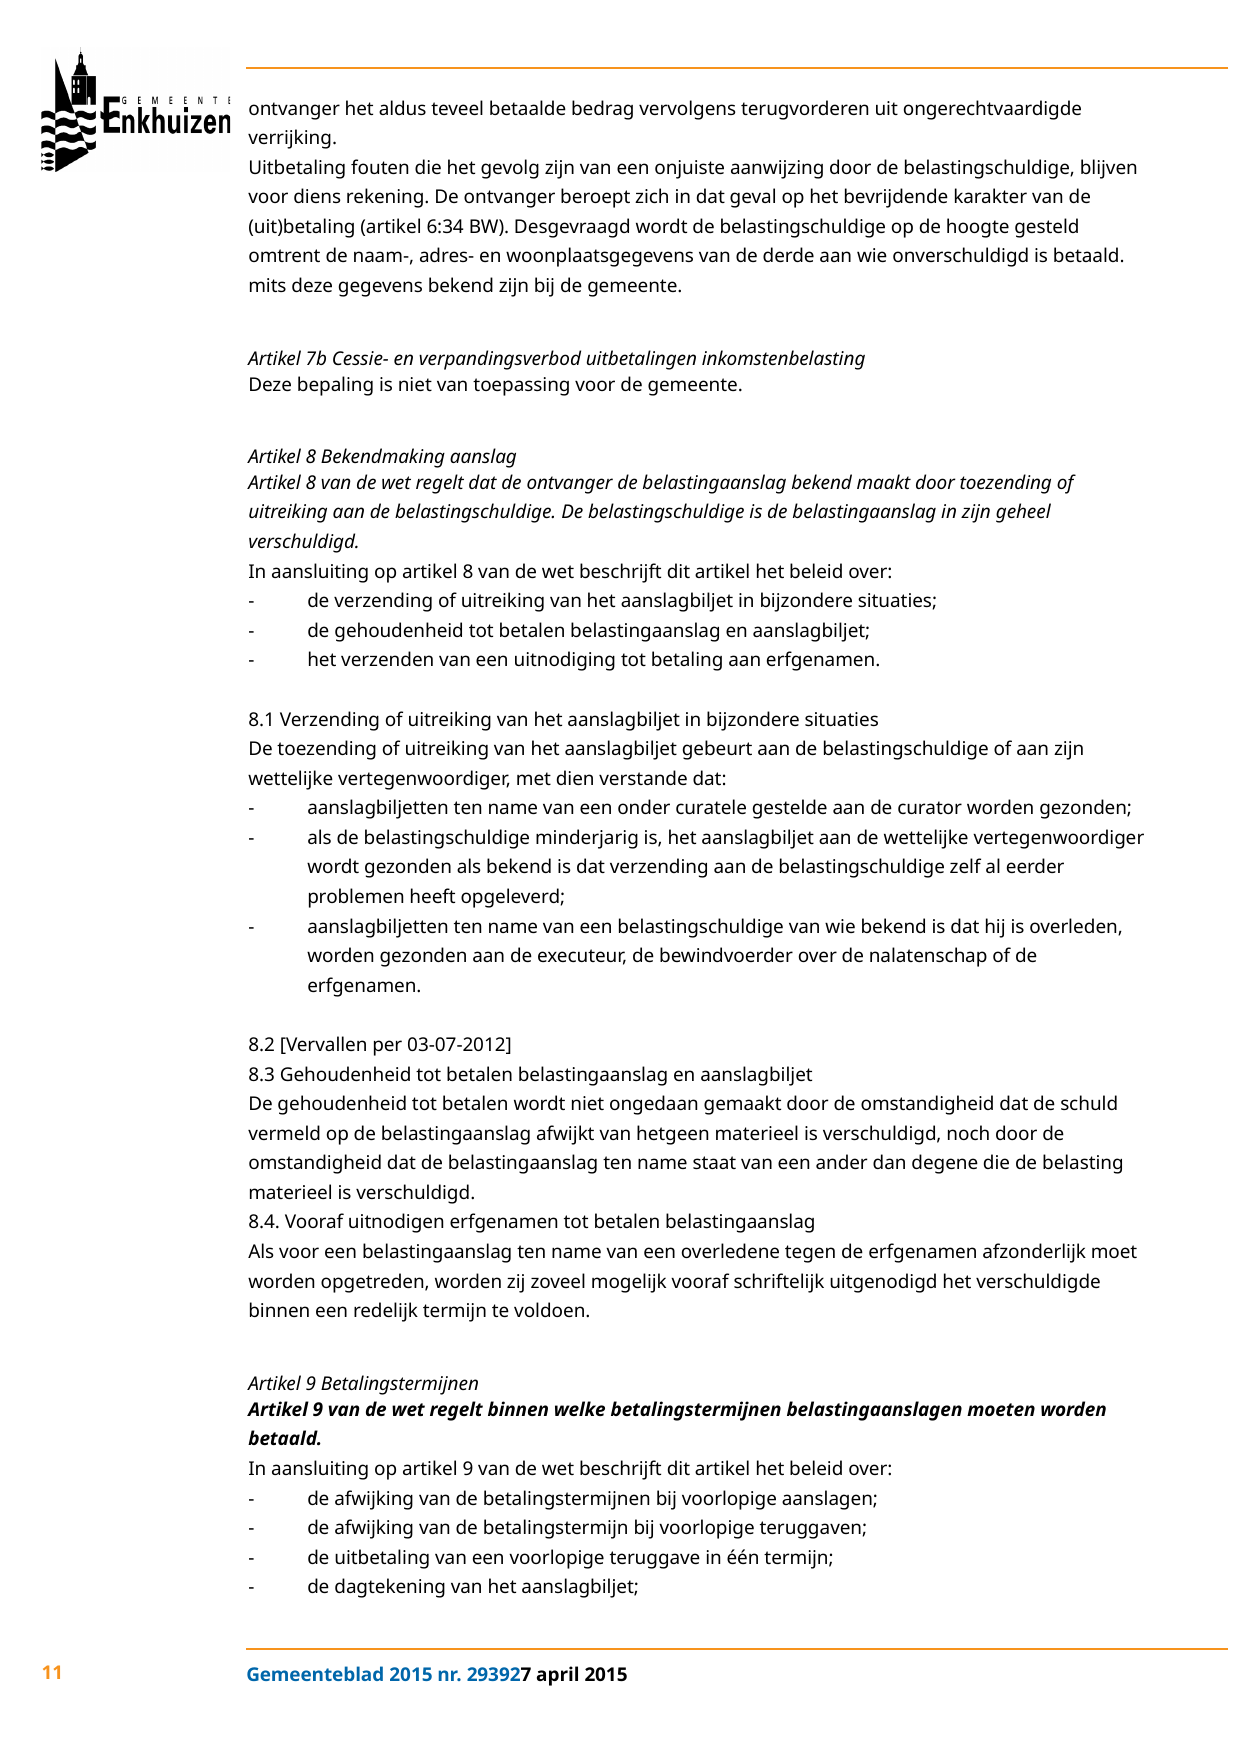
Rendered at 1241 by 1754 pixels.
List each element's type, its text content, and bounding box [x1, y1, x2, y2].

text Als voor een belastingaanslag ten name van een overledene tegen de erfgenamen afzonderlijk moet worden opgetreden, worden zij zoveel mogelijk vooraf schriftelijk uitgenodigd het verschuldigde binnen een redelijk termijn te voldoen. [248, 1238, 1152, 1323]
text Artikel 7b Cessie- en verpandingsverbod uitbetalingen inkomstenbelasting [248, 345, 1152, 371]
list aanslagbiljetten ten name van een onder curatele gestelde aan de curator worden gezonden; [248, 794, 1152, 820]
text De toezending of uitreiking van het aanslagbiljet gebeurt aan de belastingschuldige of aan zijn wettelijke vertegenwoordiger, met dien verstande dat: [248, 735, 1152, 791]
list de uitbetaling van een voorlopige teruggave in één termijn; [248, 1544, 1152, 1569]
list de dagtekening van het aanslagbiljet; [248, 1573, 1152, 1599]
text Deze bepaling is niet van toepassing voor de gemeente. [248, 371, 1152, 396]
picture [41, 47, 231, 172]
text In aansluiting op artikel 9 van de wet beschrijft dit artikel het beleid over: [248, 1455, 1152, 1481]
list als de belastingschuldige minderjarig is, het aanslagbiljet aan de wettelijke vertegenwoordiger wordt gezonden als bekend is dat verzending aan de belastingschuldige zelf al eerder problemen heeft opgeleverd; [248, 824, 1152, 909]
text De gehoudenheid tot betalen wordt niet ongedaan gemaakt door de omstandigheid dat de schuld vermeld op de belastingaanslag afwijkt van hetgeen materieel is verschuldigd, noch door de omstandigheid dat de belastingaanslag ten name staat van een ander dan degene die de belasting materieel is verschuldigd. [248, 1090, 1152, 1205]
text Uitbetaling fouten die het gevolg zijn van een onjuiste aanwijzing door de belastingschuldige, blijven voor diens rekening. De ontvanger beroept zich in dat geval op het bevrijdende karakter van de (uit)betaling (artikel 6:34 BW). Desgevraagd wordt de belastingschuldige op de hoogte gesteld omtrent de naam-, adres- en woonplaatsgegevens van de derde aan wie onverschuldigd is betaald. mits deze gegevens bekend zijn bij de gemeente. [248, 154, 1152, 298]
text In aansluiting op artikel 8 van de wet beschrijft dit artikel het beleid over: [248, 558, 1152, 584]
list aanslagbiljetten ten name van een belastingschuldige van wie bekend is dat hij is overleden, worden gezonden aan de executeur, de bewindvoerder over de nalatenschap of de erfgenamen. [248, 913, 1152, 998]
list de afwijking van de betalingstermijnen bij voorlopige aanslagen; [248, 1485, 1152, 1510]
text 8.1 Verzending of uitreiking van het aanslagbiljet in bijzondere situaties [248, 706, 1152, 732]
text Artikel 9 Betalingstermijnen [248, 1370, 1152, 1396]
text Artikel 8 Bekendmaking aanslag [248, 443, 1152, 469]
text Artikel 9 van de wet regelt binnen welke betalingstermijnen belastingaanslagen moeten worden betaald. [248, 1396, 1152, 1451]
list het verzenden van een uitnodiging tot betaling aan erfgenamen. [248, 647, 1152, 672]
text 8.2 [Vervallen per 03-07-2012] [248, 1031, 1152, 1057]
text ontvanger het aldus teveel betaalde bedrag vervolgens terugvorderen uit ongerechtvaardigde verrijking. [248, 95, 1152, 150]
list de gehoudenheid tot betalen belastingaanslag en aanslagbiljet; [248, 617, 1152, 643]
list de afwijking van de betalingstermijn bij voorlopige teruggaven; [248, 1514, 1152, 1540]
text 8.3 Gehoudenheid tot betalen belastingaanslag en aanslagbiljet [248, 1061, 1152, 1087]
text Artikel 8 van de wet regelt dat de ontvanger de belastingaanslag bekend maakt door toezending of uitreiking aan de belastingschuldige. De belastingschuldige is de belastingaanslag in zijn geheel verschuldigd. [248, 469, 1152, 554]
text 8.4. Vooraf uitnodigen erfgenamen tot betalen belastingaanslag [248, 1209, 1152, 1234]
list de verzending of uitreiking van het aanslagbiljet in bijzondere situaties; [248, 587, 1152, 613]
